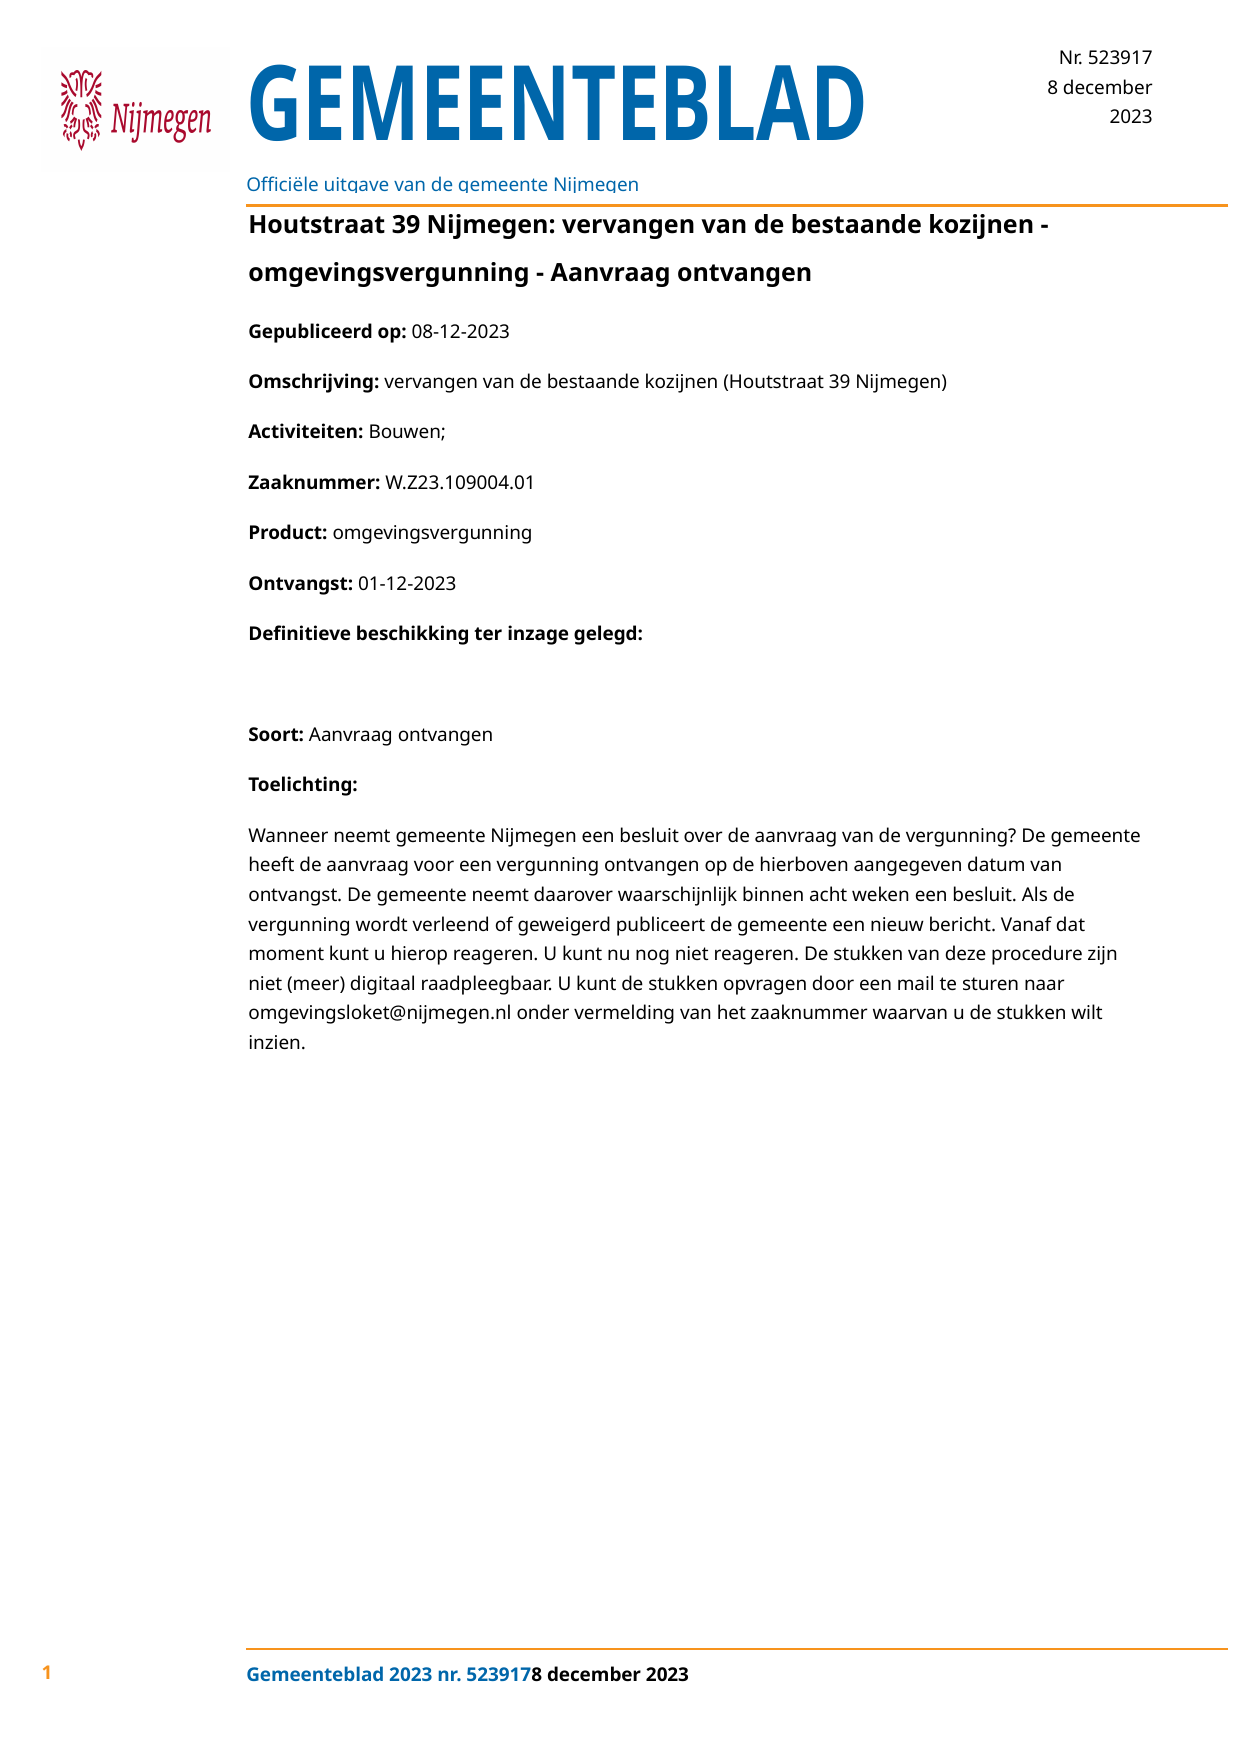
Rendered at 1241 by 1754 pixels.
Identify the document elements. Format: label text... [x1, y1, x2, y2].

text Gepubliceerd op: 08-12-2023 [248, 318, 1152, 344]
picture [41, 47, 231, 172]
text Ontvangst: 01-12-2023 [248, 570, 1152, 596]
text Wanneer neemt gemeente Nijmegen een besluit over de aanvraag van de vergunning? De gemeente heeft de aanvraag voor een vergunning ontvangen op de hierboven aangegeven datum van ontvangst. De gemeente neemt daarover waarschijnlijk binnen acht weken een besluit. Als de vergunning wordt verleend of geweigerd publiceert de gemeente een nieuw bericht. Vanaf dat moment kunt u hierop reageren. U kunt nu nog niet reageren. De stukken van deze procedure zijn niet (meer) digitaal raadpleegbaar. U kunt de stukken opvragen door een mail te sturen naar omgevingsloket@nijmegen.nl onder vermelding van het zaaknummer waarvan u de stukken wilt inzien. [248, 822, 1152, 1055]
text Houtstraat 39 Nijmegen: vervangen van de bestaande kozijnen - omgevingsvergunning - Aanvraag ontvangen [248, 207, 1152, 288]
text Activiteiten: Bouwen; [248, 419, 1152, 444]
text Product: omgevingsvergunning [248, 519, 1152, 545]
text Omschrijving: vervangen van de bestaande kozijnen (Houtstraat 39 Nijmegen) [248, 368, 1152, 394]
text Soort: Aanvraag ontvangen [248, 721, 1152, 747]
text Definitieve beschikking ter inzage gelegd: [248, 620, 1152, 646]
text Toelichting: [248, 772, 1152, 797]
text Zaaknummer: W.Z23.109004.01 [248, 469, 1152, 495]
